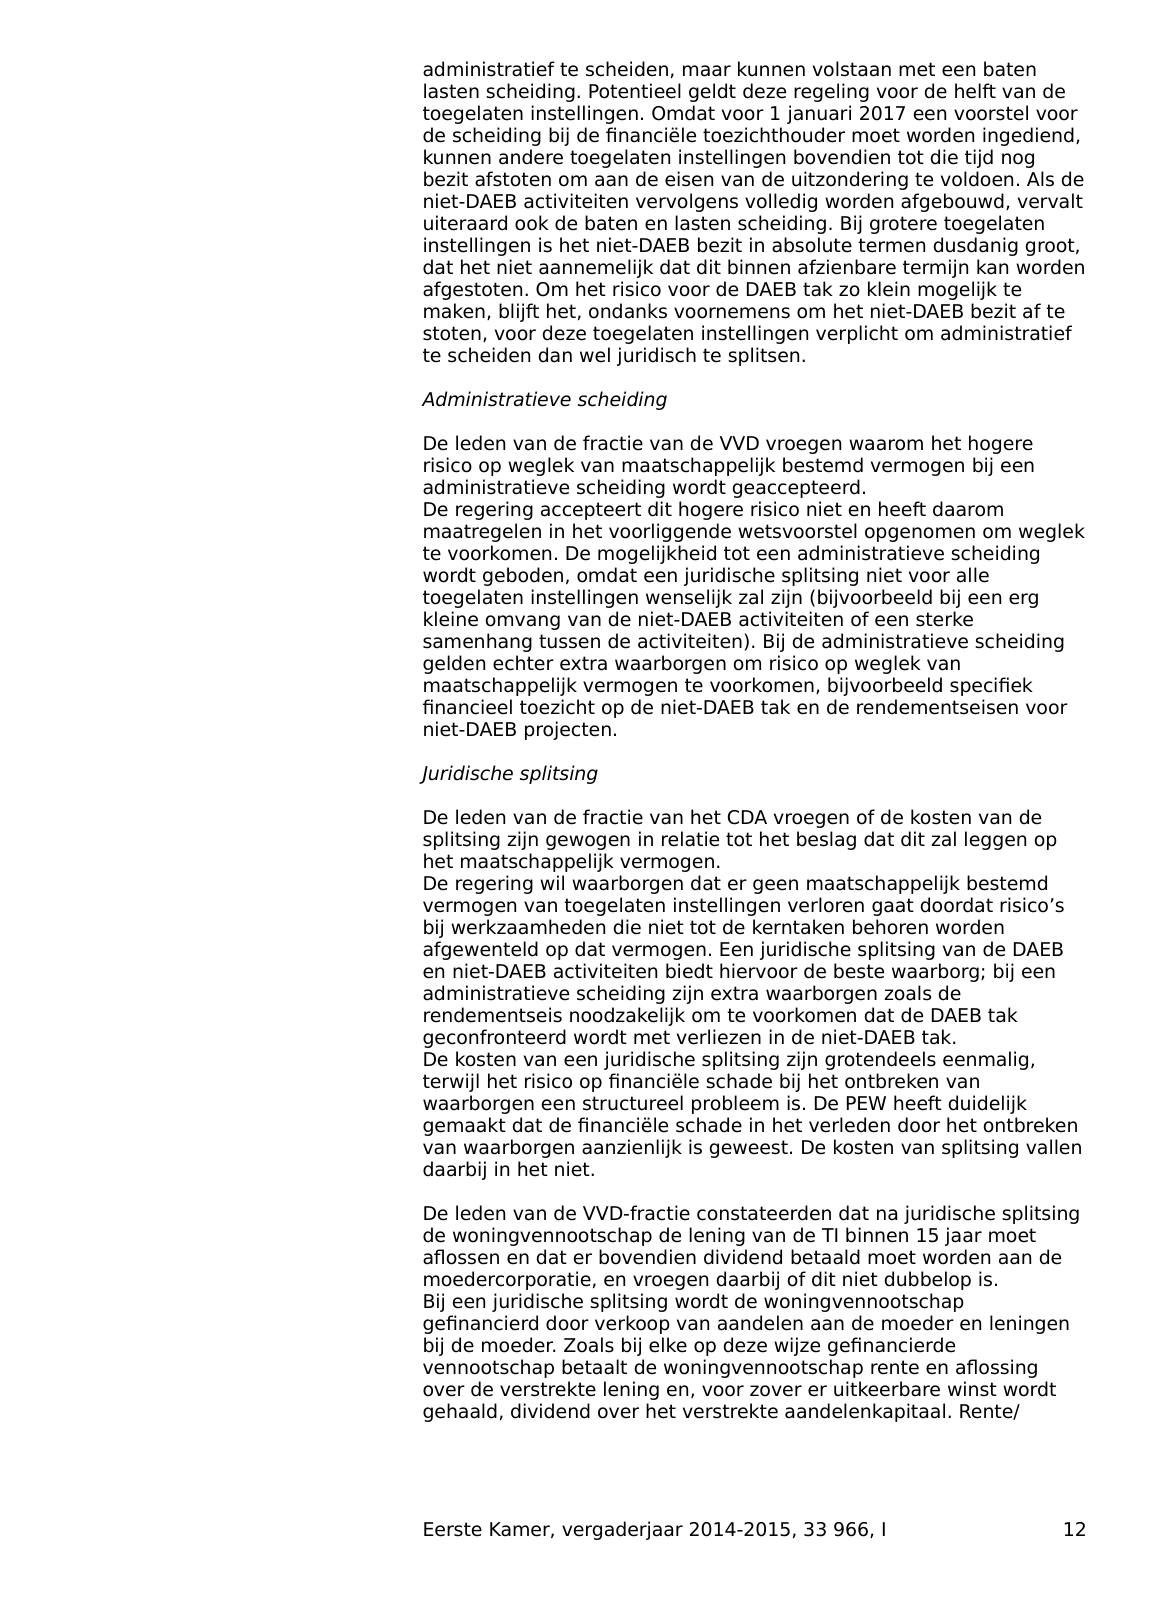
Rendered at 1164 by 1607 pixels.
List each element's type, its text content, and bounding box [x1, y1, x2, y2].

text De regering wil waarborgen dat er geen maatschappelijk bestemd vermogen van toegelaten instellingen verloren gaat doordat risico’s bij werkzaamheden die niet tot de kerntaken behoren worden afgewenteld op dat vermogen. Een juridische splitsing van de DAEB en niet-DAEB activiteiten biedt hiervoor de beste waarborg; bij een administratieve scheiding zijn extra waarborgen zoals de rendementseis noodzakelijk om te voorkomen dat de DAEB tak geconfronteerd wordt met verliezen in de niet-DAEB tak. [422, 873, 1087, 1049]
text De leden van de fractie van de VVD vroegen waarom het hogere risico op weglek van maatschappelijk bestemd vermogen bij een administratieve scheiding wordt geaccepteerd. [422, 433, 1087, 499]
text Bij een juridische splitsing wordt de woningvennootschap gefinancierd door verkoop van aandelen aan de moeder en leningen bij de moeder. Zoals bij elke op deze wijze gefinancierde vennootschap betaalt de woningvennootschap rente en aflossing over de verstrekte lening en, voor zover er uitkeerbare winst wordt gehaald, dividend over het verstrekte aandelenkapitaal. Rente/ [422, 1291, 1087, 1423]
subtitle Administratieve scheiding [422, 389, 1087, 411]
text De leden van de VVD-fractie constateerden dat na juridische splitsing de woningvennootschap de lening van de TI binnen 15 jaar moet aflossen en dat er bovendien dividend betaald moet worden aan de moedercorporatie, en vroegen daarbij of dit niet dubbelop is. [422, 1203, 1087, 1291]
subtitle Juridische splitsing [422, 763, 1087, 785]
text De kosten van een juridische splitsing zijn grotendeels eenmalig, terwijl het risico op financiële schade bij het ontbreken van waarborgen een structureel probleem is. De PEW heeft duidelijk gemaakt dat de financiële schade in het verleden door het ontbreken van waarborgen aanzienlijk is geweest. De kosten van splitsing vallen daarbij in het niet. [422, 1049, 1087, 1181]
text De regering accepteert dit hogere risico niet en heeft daarom maatregelen in het voorliggende wetsvoorstel opgenomen om weglek te voorkomen. De mogelijkheid tot een administratieve scheiding wordt geboden, omdat een juridische splitsing niet voor alle toegelaten instellingen wenselijk zal zijn (bijvoorbeeld bij een erg kleine omvang van de niet-DAEB activiteiten of een sterke samenhang tussen de activiteiten). Bij de administratieve scheiding gelden echter extra waarborgen om risico op weglek van maatschappelijk vermogen te voorkomen, bijvoorbeeld specifiek financieel toezicht op de niet-DAEB tak en de rendementseisen voor niet-DAEB projecten. [422, 499, 1087, 741]
text De leden van de fractie van het CDA vroegen of de kosten van de splitsing zijn gewogen in relatie tot het beslag dat dit zal leggen op het maatschappelijk vermogen. [422, 807, 1087, 873]
text administratief te scheiden, maar kunnen volstaan met een baten lasten scheiding. Potentieel geldt deze regeling voor de helft van de toegelaten instellingen. Omdat voor 1 januari 2017 een voorstel voor de scheiding bij de financiële toezichthouder moet worden ingediend, kunnen andere toegelaten instellingen bovendien tot die tijd nog bezit afstoten om aan de eisen van de uitzondering te voldoen. Als de niet-DAEB activiteiten vervolgens volledig worden afgebouwd, vervalt uiteraard ook de baten en lasten scheiding. Bij grotere toegelaten instellingen is het niet-DAEB bezit in absolute termen dusdanig groot, dat het niet aannemelijk dat dit binnen afzienbare termijn kan worden afgestoten. Om het risico voor de DAEB tak zo klein mogelijk te maken, blijft het, ondanks voornemens om het niet-DAEB bezit af te stoten, voor deze toegelaten instellingen verplicht om administratief te scheiden dan wel juridisch te splitsen. [422, 59, 1087, 367]
